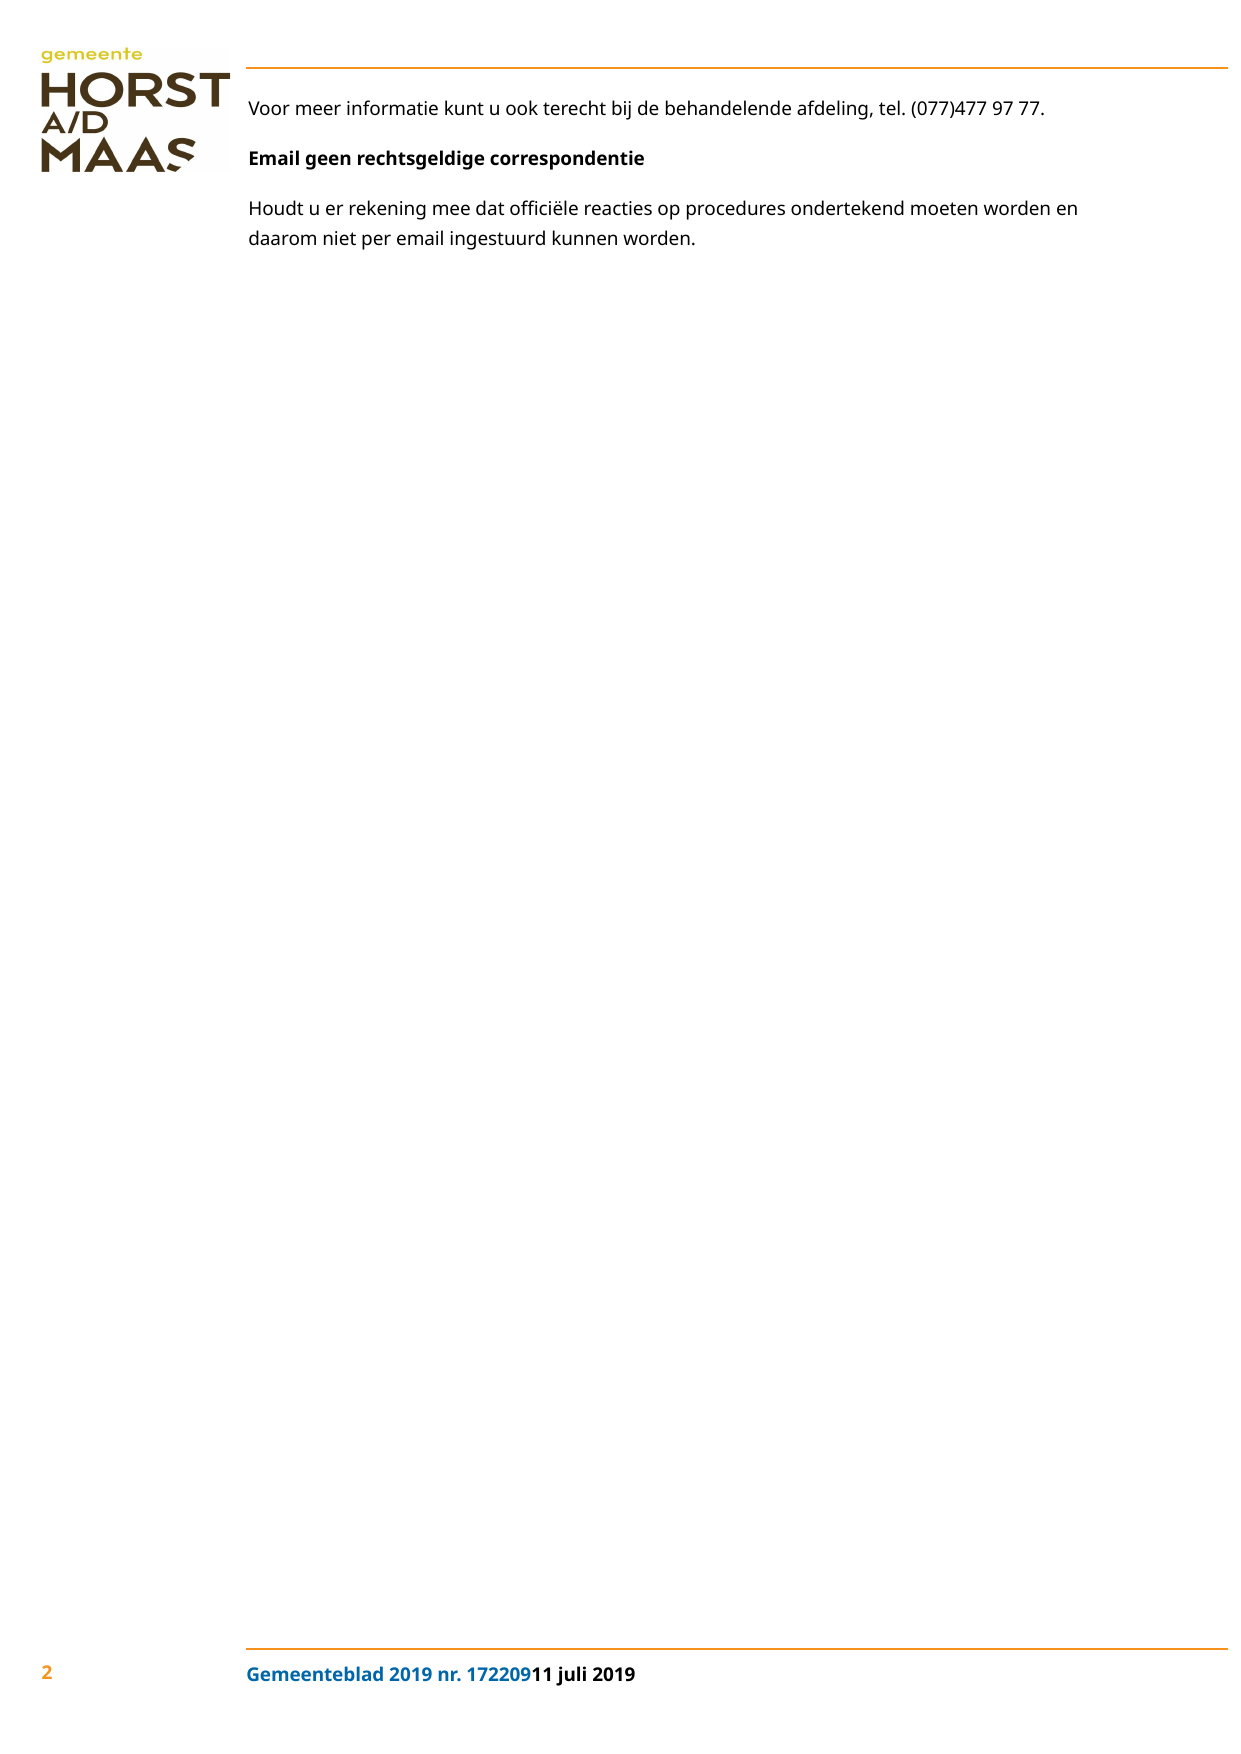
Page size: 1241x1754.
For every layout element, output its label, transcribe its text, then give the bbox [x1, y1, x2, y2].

text Voor meer informatie kunt u ook terecht bij de behandelende afdeling, tel. (077)477 97 77. [248, 95, 1152, 121]
text Email geen rechtsgeldige correspondentie [248, 145, 1152, 171]
text Houdt u er rekening mee dat officiële reacties op procedures ondertekend moeten worden en daarom niet per email ingestuurd kunnen worden. [248, 196, 1152, 251]
picture [41, 47, 231, 172]
